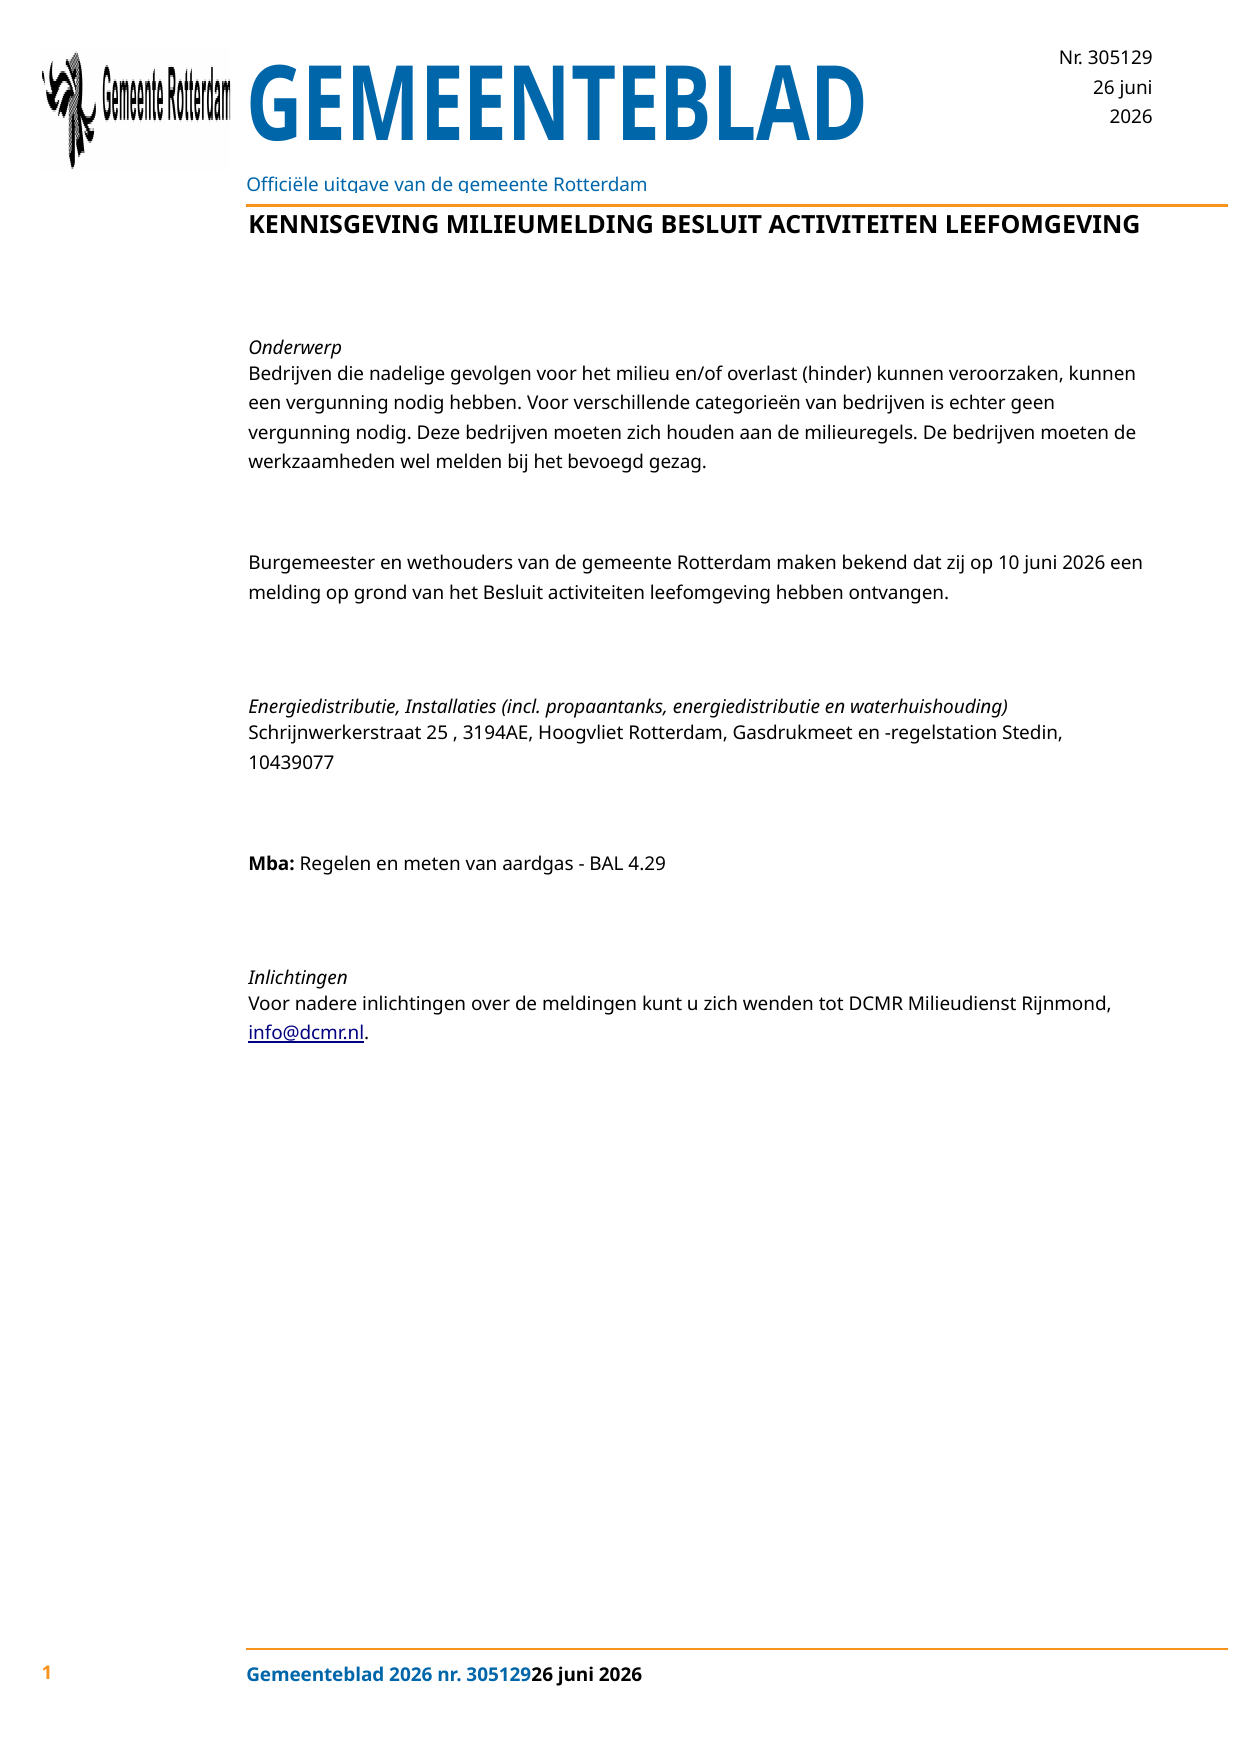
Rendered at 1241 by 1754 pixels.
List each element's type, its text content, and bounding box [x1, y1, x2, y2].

text Energiedistributie, Installaties (incl. propaantanks, energiedistributie en waterhuishouding) [248, 693, 1152, 719]
text KENNISGEVING MILIEUMELDING BESLUIT ACTIVITEITEN LEEFOMGEVING [248, 207, 1152, 241]
text Mba: Regelen en meten van aardgas - BAL 4.29 [248, 850, 1152, 875]
text Inlichtingen [248, 964, 1152, 990]
picture [41, 47, 231, 172]
text Onderwerp [248, 334, 1152, 360]
text Burgemeester en wethouders van de gemeente Rotterdam maken bekend dat zij op 10 juni 2026 een melding op grond van het Besluit activiteiten leefomgeving hebben ontvangen. [248, 549, 1152, 605]
text Bedrijven die nadelige gevolgen voor het milieu en/of overlast (hinder) kunnen veroorzaken, kunnen een vergunning nodig hebben. Voor verschillende categorieën van bedrijven is echter geen vergunning nodig. Deze bedrijven moeten zich houden aan de milieuregels. De bedrijven moeten de werkzaamheden wel melden bij het bevoegd gezag. [248, 360, 1152, 474]
text Voor nadere inlichtingen over de meldingen kunt u zich wenden tot DCMR Milieudienst Rijnmond, info@dcmr.nl. [248, 990, 1152, 1045]
text Schrijnwerkerstraat 25 , 3194AE, Hoogvliet Rotterdam, Gasdrukmeet en -regelstation Stedin, 10439077 [248, 719, 1152, 774]
